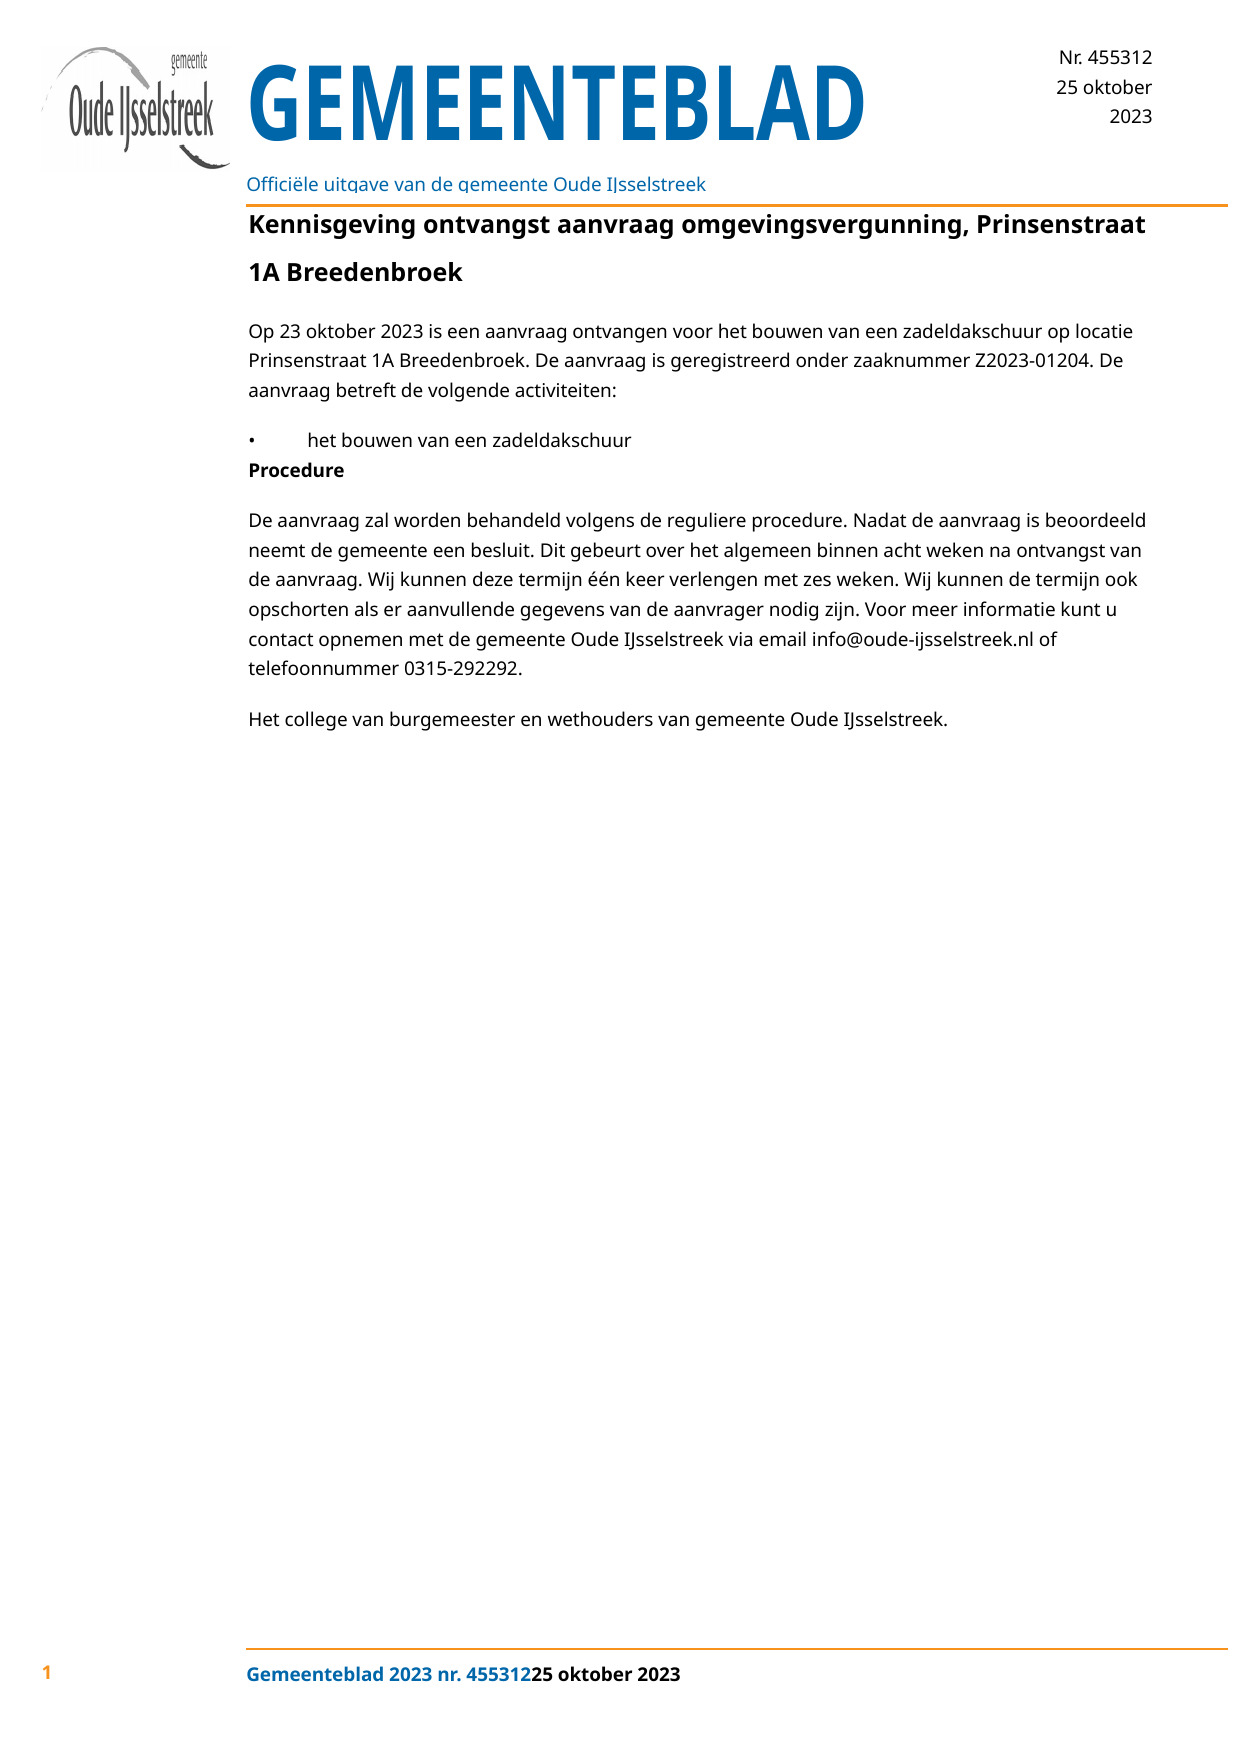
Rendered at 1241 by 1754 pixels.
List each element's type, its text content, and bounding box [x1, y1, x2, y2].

text Procedure [248, 457, 1152, 483]
text Kennisgeving ontvangst aanvraag omgevingsvergunning, Prinsenstraat 1A Breedenbroek [248, 207, 1152, 288]
text Op 23 oktober 2023 is een aanvraag ontvangen voor het bouwen van een zadeldakschuur op locatie Prinsenstraat 1A Breedenbroek. De aanvraag is geregistreerd onder zaaknummer Z2023-01204. De aanvraag betreft de volgende activiteiten: [248, 318, 1152, 403]
list het bouwen van een zadeldakschuur [248, 427, 1152, 453]
picture [41, 47, 231, 172]
text Het college van burgemeester en wethouders van gemeente Oude IJsselstreek. [248, 706, 1152, 732]
text De aanvraag zal worden behandeld volgens de reguliere procedure. Nadat de aanvraag is beoordeeld neemt de gemeente een besluit. Dit gebeurt over het algemeen binnen acht weken na ontvangst van de aanvraag. Wij kunnen deze termijn één keer verlengen met zes weken. Wij kunnen de termijn ook opschorten als er aanvullende gegevens van de aanvrager nodig zijn. Voor meer informatie kunt u contact opnemen met de gemeente Oude IJsselstreek via email info@oude-ijsselstreek.nl of telefoonnummer 0315-292292. [248, 507, 1152, 681]
